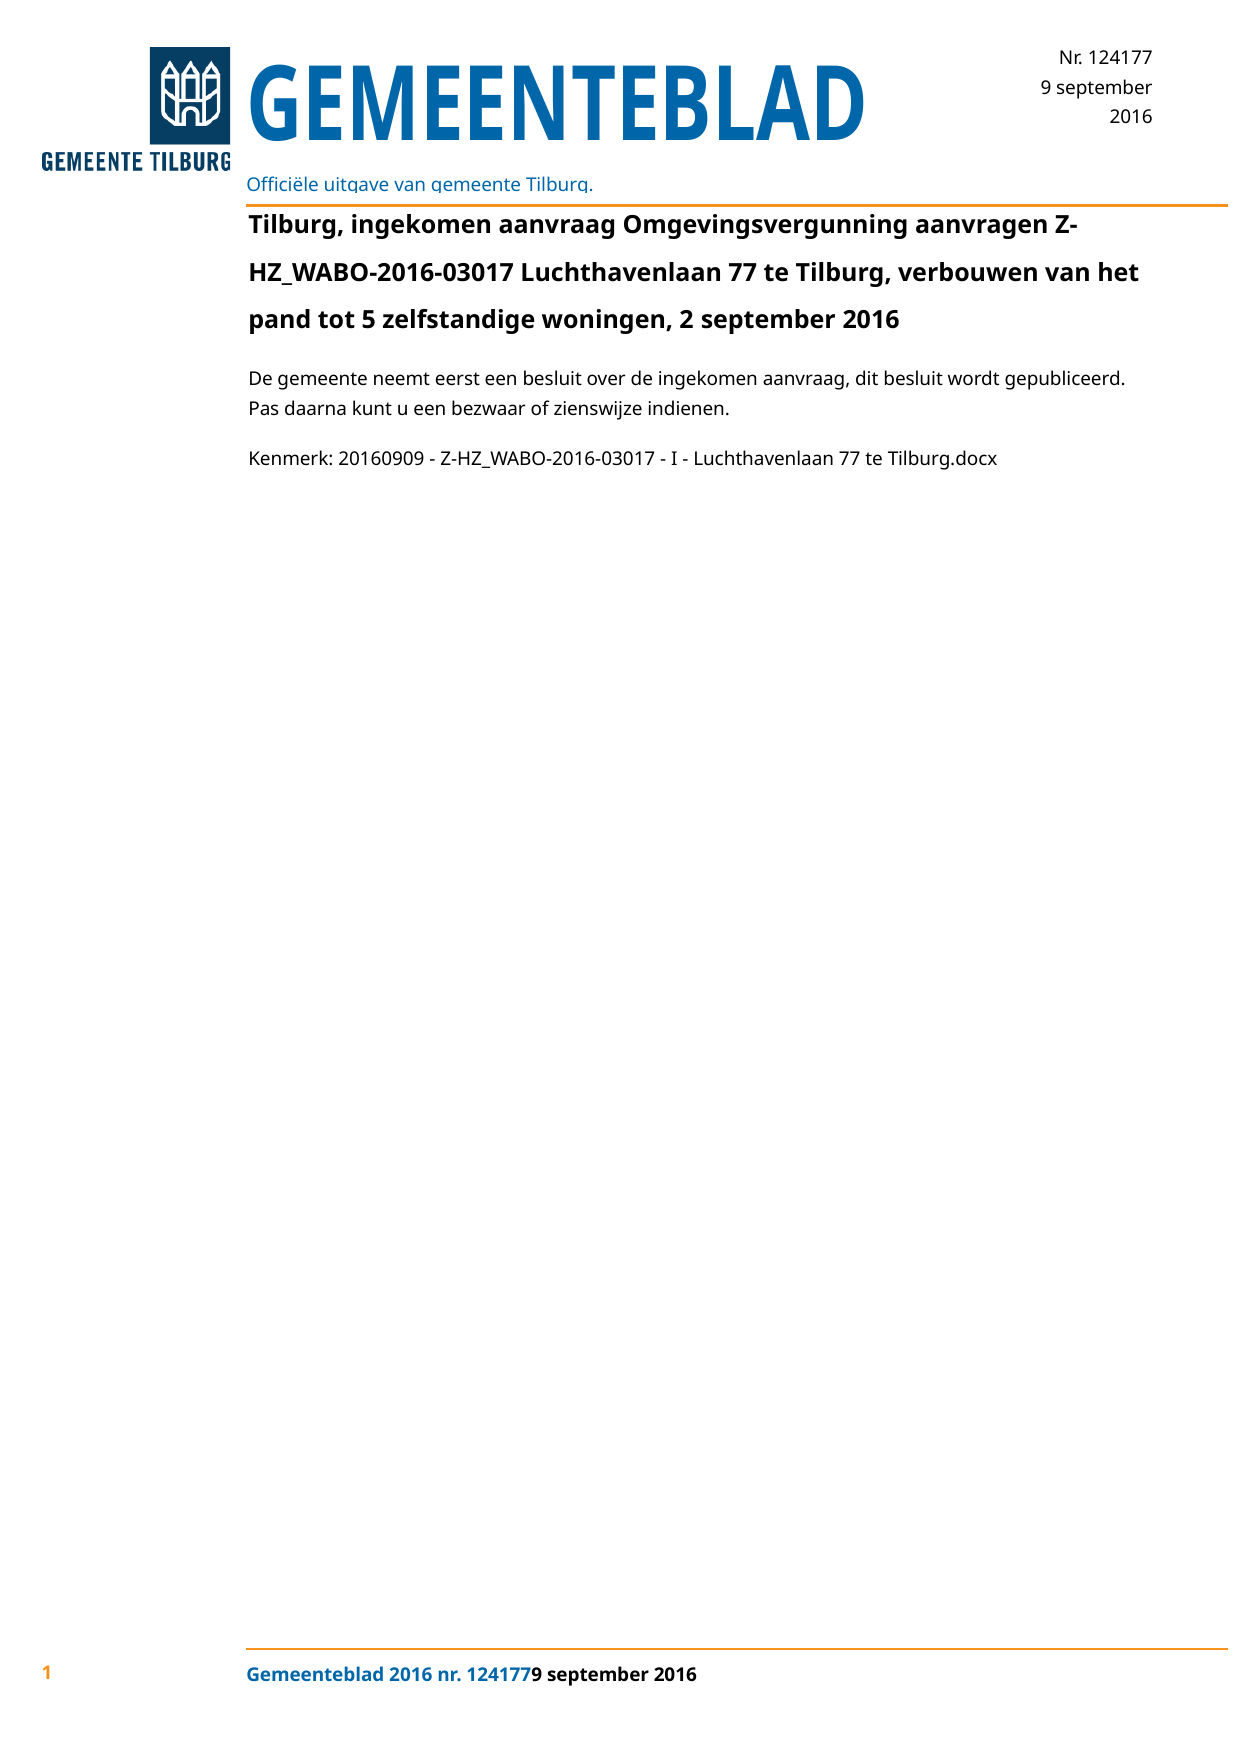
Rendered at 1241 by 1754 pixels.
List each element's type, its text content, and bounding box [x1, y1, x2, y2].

text De gemeente neemt eerst een besluit over de ingekomen aanvraag, dit besluit wordt gepubliceerd. Pas daarna kunt u een bezwaar of zienswijze indienen. [248, 366, 1152, 421]
text Kenmerk: 20160909 - Z-HZ_WABO-2016-03017 - I - Luchthavenlaan 77 te Tilburg.docx [248, 446, 1152, 471]
picture [41, 47, 231, 172]
text Tilburg, ingekomen aanvraag Omgevingsvergunning aanvragen Z-HZ_WABO-2016-03017 Luchthavenlaan 77 te Tilburg, verbouwen van het pand tot 5 zelfstandige woningen, 2 september 2016 [248, 207, 1152, 336]
